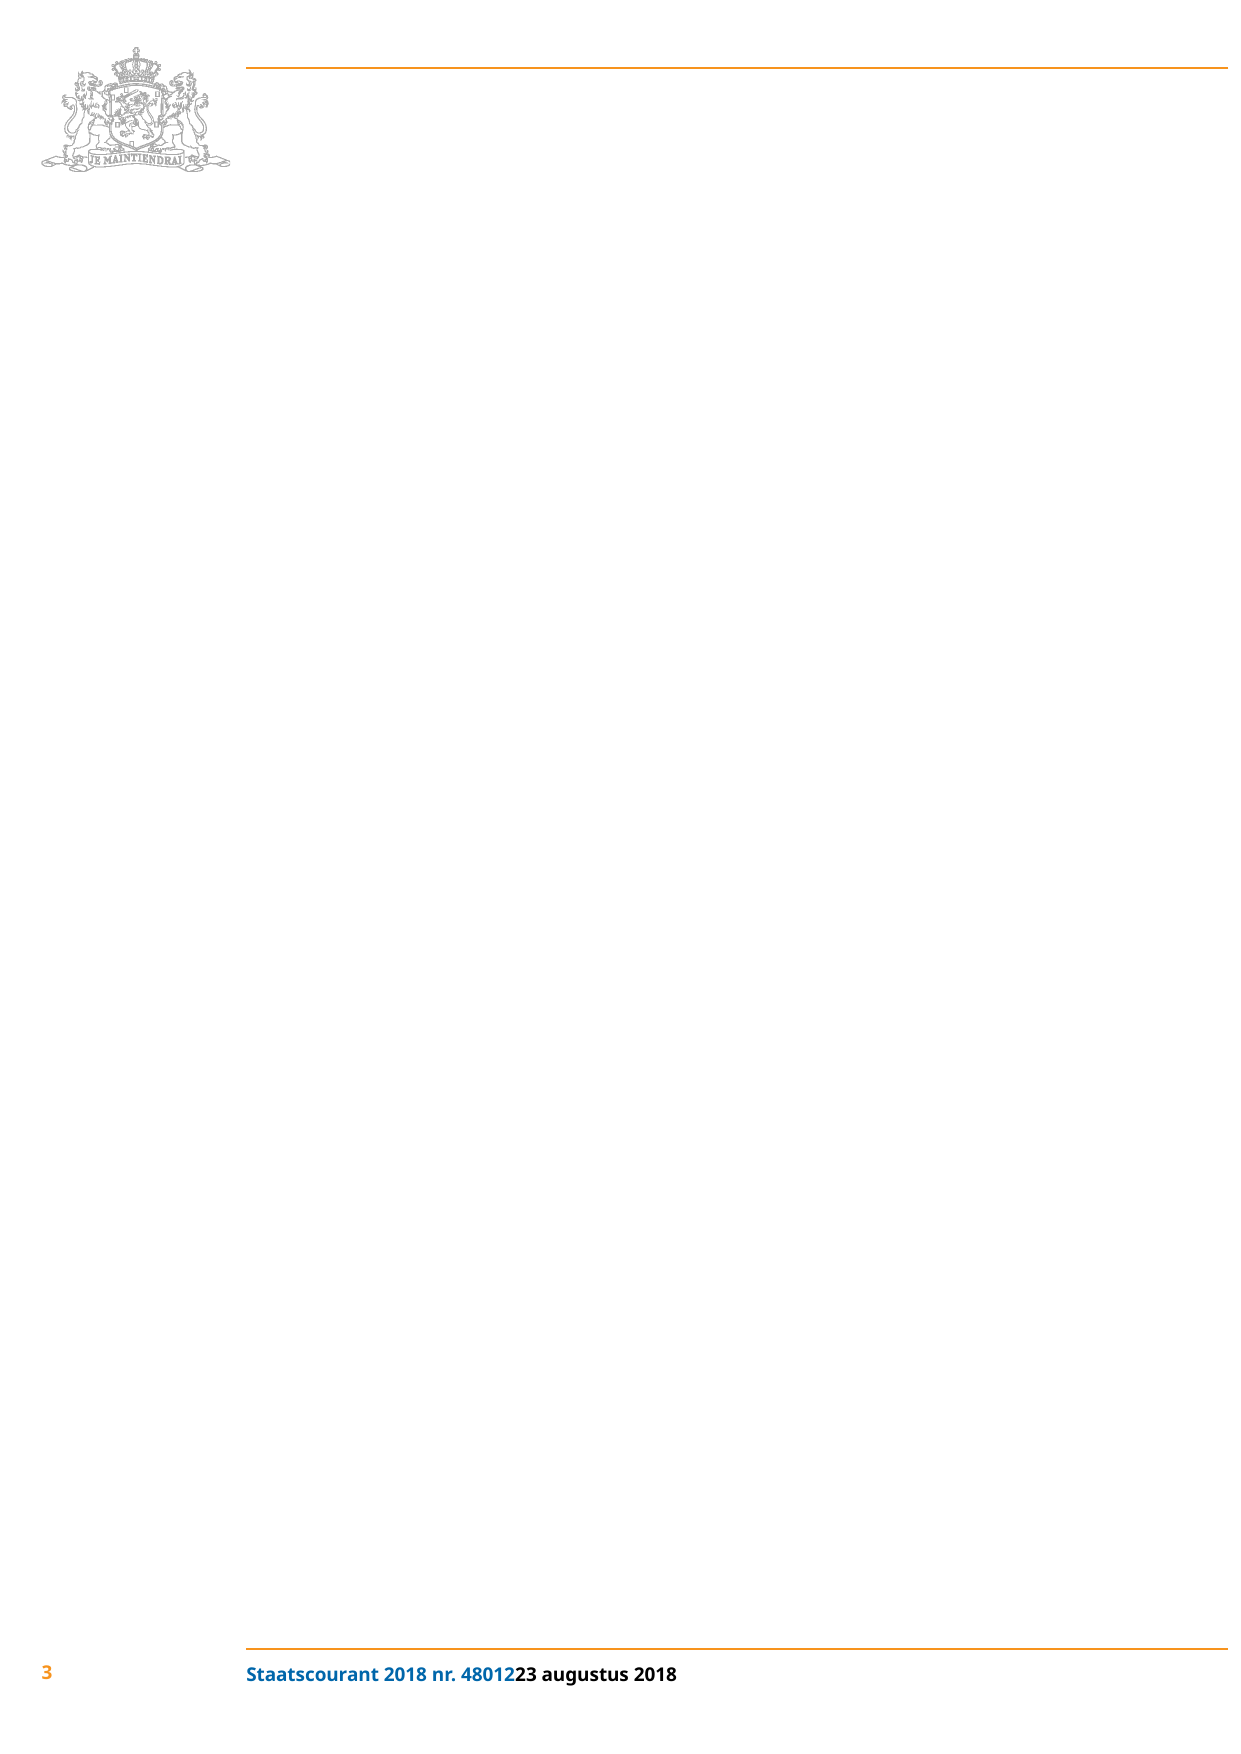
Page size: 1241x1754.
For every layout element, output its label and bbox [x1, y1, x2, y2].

picture [41, 47, 231, 172]
